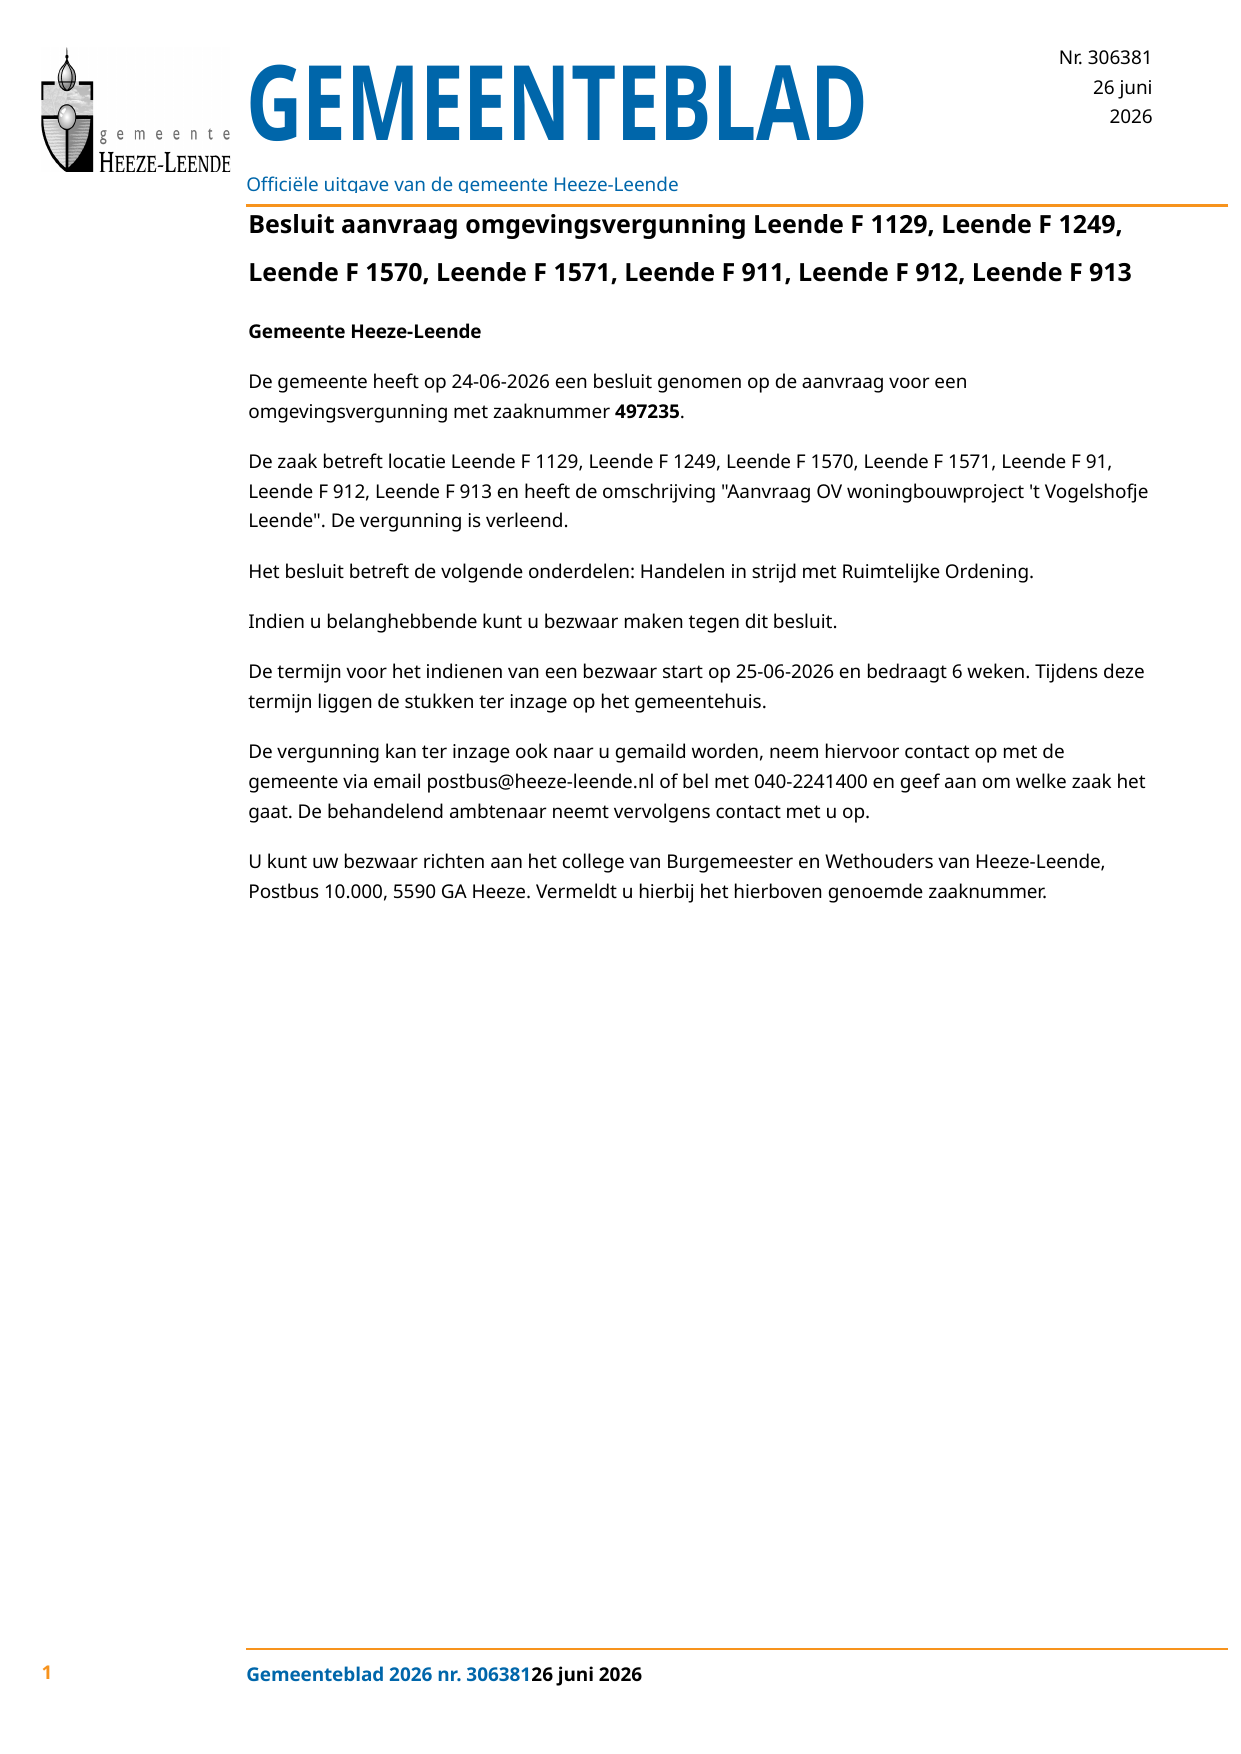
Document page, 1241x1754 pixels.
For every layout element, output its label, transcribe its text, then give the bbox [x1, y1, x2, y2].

text U kunt uw bezwaar richten aan het college van Burgemeester en Wethouders van Heeze-Leende, Postbus 10.000, 5590 GA Heeze. Vermeldt u hierbij het hierboven genoemde zaaknummer. [248, 848, 1152, 904]
text De termijn voor het indienen van een bezwaar start op 25-06-2026 en bedraagt 6 weken. Tijdens deze termijn liggen de stukken ter inzage op het gemeentehuis. [248, 659, 1152, 714]
text De vergunning kan ter inzage ook naar u gemaild worden, neem hiervoor contact op met de gemeente via email postbus@heeze-leende.nl of bel met 040-2241400 en geef aan om welke zaak het gaat. De behandelend ambtenaar neemt vervolgens contact met u op. [248, 739, 1152, 824]
text Het besluit betreft de volgende onderdelen: Handelen in strijd met Ruimtelijke Ordening. [248, 558, 1152, 584]
text De zaak betreft locatie Leende F 1129, Leende F 1249, Leende F 1570, Leende F 1571, Leende F 91, Leende F 912, Leende F 913 en heeft de omschrijving "Aanvraag OV woningbouwproject 't Vogelshofje Leende". De vergunning is verleend. [248, 448, 1152, 533]
text Indien u belanghebbende kunt u bezwaar maken tegen dit besluit. [248, 608, 1152, 634]
text De gemeente heeft op 24-06-2026 een besluit genomen op de aanvraag voor een omgevingsvergunning met zaaknummer 497235. [248, 368, 1152, 424]
text Gemeente Heeze-Leende [248, 318, 1152, 344]
picture [41, 47, 231, 172]
text Besluit aanvraag omgevingsvergunning Leende F 1129, Leende F 1249, Leende F 1570, Leende F 1571, Leende F 911, Leende F 912, Leende F 913 [248, 207, 1152, 288]
